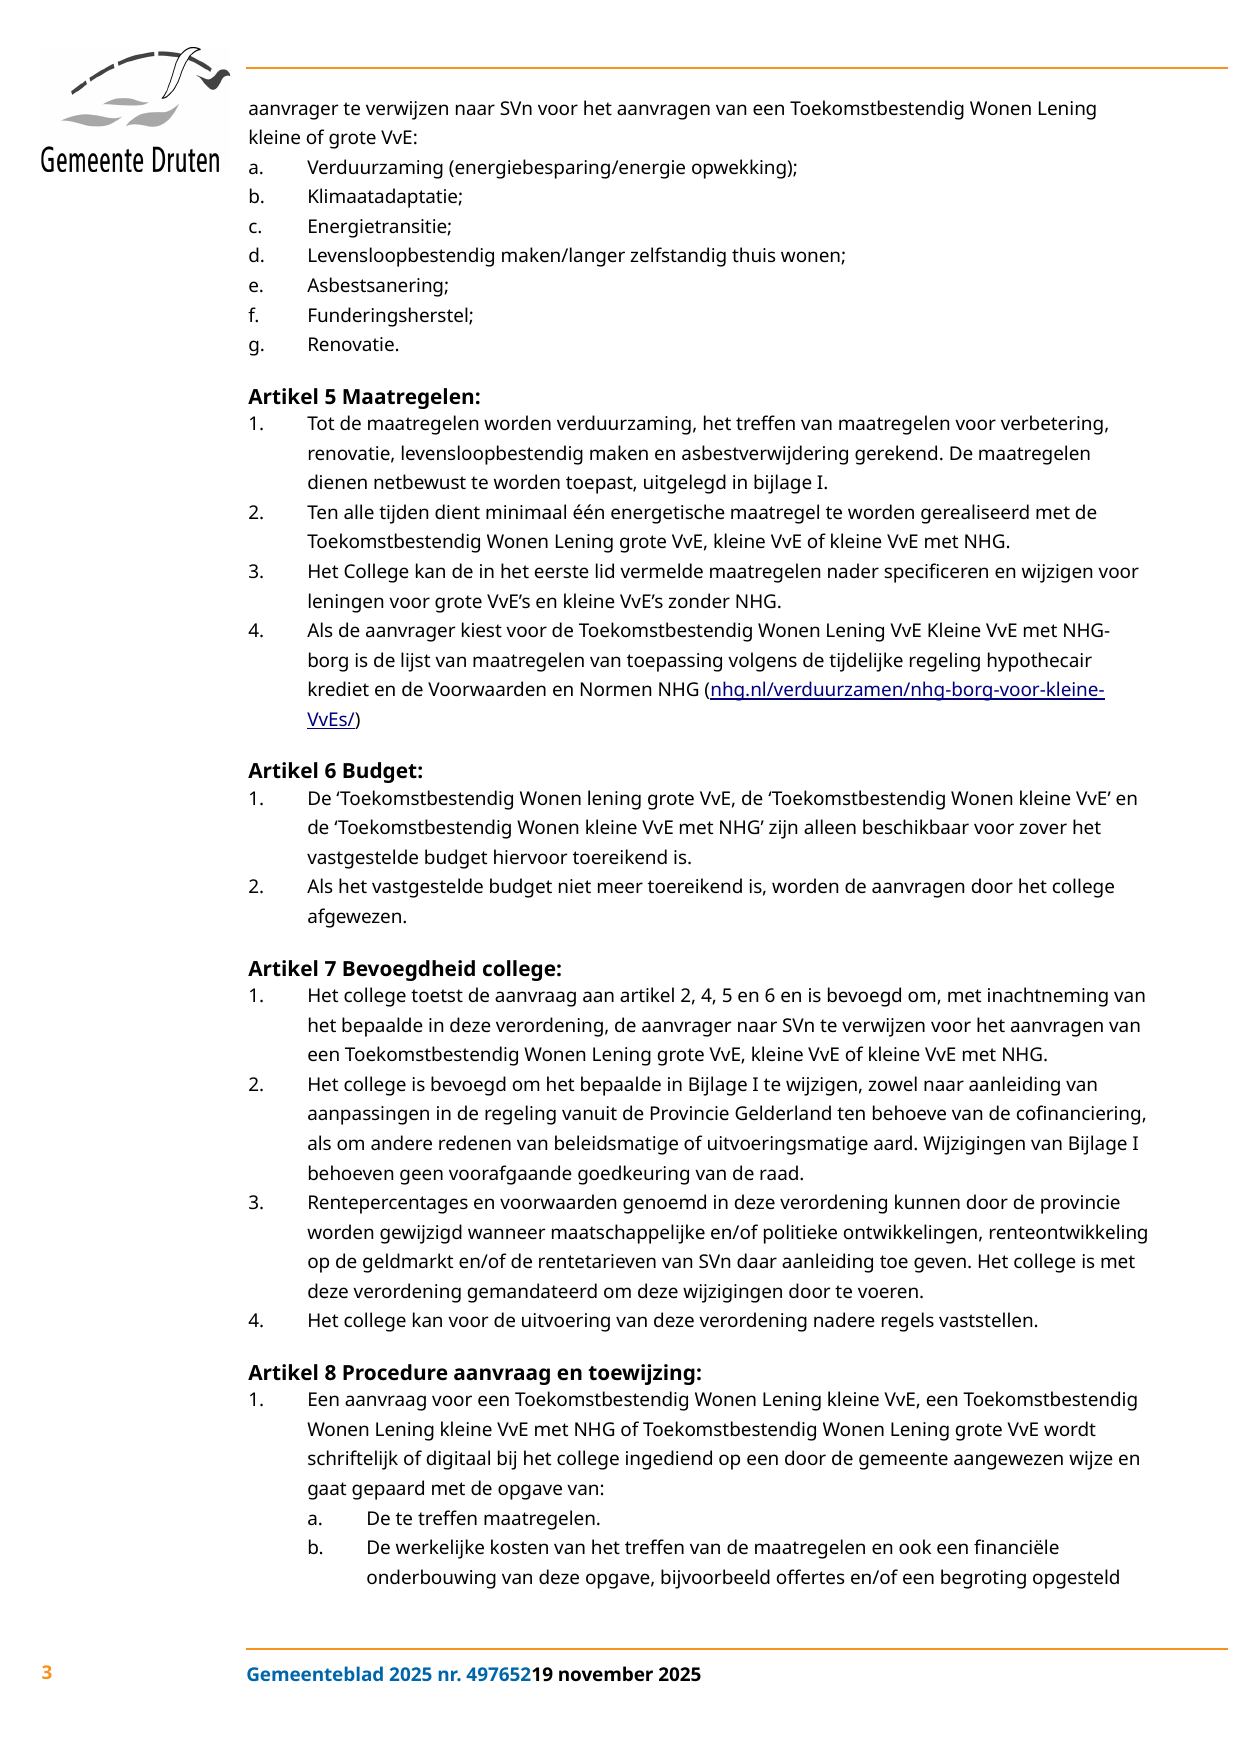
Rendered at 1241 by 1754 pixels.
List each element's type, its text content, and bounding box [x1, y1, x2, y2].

list Een aanvraag voor een Toekomstbestendig Wonen Lening kleine VvE, een Toekomstbestendig Wonen Lening kleine VvE met NHG of Toekomstbestendig Wonen Lening grote VvE wordt schriftelijk of digitaal bij het college ingediend op een door de gemeente aangewezen wijze en gaat gepaard met de opgave van: [248, 1386, 1152, 1501]
list Het college toetst de aanvraag aan artikel 2, 4, 5 en 6 en is bevoegd om, met inachtneming van het bepaalde in deze verordening, de aanvrager naar SVn te verwijzen voor het aanvragen van een Toekomstbestendig Wonen Lening grote VvE, kleine VvE of kleine VvE met NHG. [248, 982, 1152, 1067]
list Renovatie. [248, 331, 1152, 357]
list Klimaatadaptatie; [248, 183, 1152, 209]
list Als de aanvrager kiest voor de Toekomstbestendig Wonen Lening VvE Kleine VvE met NHG-borg is de lijst van maatregelen van toepassing volgens de tijdelijke regeling hypothecair krediet en de Voorwaarden en Normen NHG (nhg.nl/verduurzamen/nhg-borg-voor-kleine-VvEs/) [248, 617, 1152, 732]
list Ten alle tijden dient minimaal één energetische maatregel te worden gerealiseerd met de Toekomstbestendig Wonen Lening grote VvE, kleine VvE of kleine VvE met NHG. [248, 499, 1152, 554]
list Als het vastgestelde budget niet meer toereikend is, worden de aanvragen door het college afgewezen. [248, 874, 1152, 929]
list De ‘Toekomstbestendig Wonen lening grote VvE, de ‘Toekomstbestendig Wonen kleine VvE’ en de ‘Toekomstbestendig Wonen kleine VvE met NHG’ zijn alleen beschikbaar voor zover het vastgestelde budget hiervoor toereikend is. [248, 785, 1152, 870]
text Artikel 6 Budget: [248, 757, 1152, 785]
list Energietransitie; [248, 213, 1152, 239]
list Funderingsherstel; [248, 302, 1152, 328]
list Verduurzaming (energiebesparing/energie opwekking); [248, 154, 1152, 180]
text Artikel 5 Maatregelen: [248, 382, 1152, 410]
text Artikel 8 Procedure aanvraag en toewijzing: [248, 1358, 1152, 1386]
list Levensloopbestendig maken/langer zelfstandig thuis wonen; [248, 243, 1152, 268]
list Het College kan de in het eerste lid vermelde maatregelen nader specificeren en wijzigen voor leningen voor grote VvE’s en kleine VvE’s zonder NHG. [248, 558, 1152, 613]
list Het college is bevoegd om het bepaalde in Bijlage I te wijzigen, zowel naar aanleiding van aanpassingen in de regeling vanuit de Provincie Gelderland ten behoeve van de cofinanciering, als om andere redenen van beleidsmatige of uitvoeringsmatige aard. Wijzigingen van Bijlage I behoeven geen voorafgaande goedkeuring van de raad. [248, 1071, 1152, 1185]
picture [41, 47, 231, 172]
text aanvrager te verwijzen naar SVn voor het aanvragen van een Toekomstbestendig Wonen Lening kleine of grote VvE: [248, 95, 1152, 150]
list Rentepercentages en voorwaarden genoemd in deze verordening kunnen door de provincie worden gewijzigd wanneer maatschappelijke en/of politieke ontwikkelingen, renteontwikkeling op de geldmarkt en/of de rentetarieven van SVn daar aanleiding toe geven. Het college is met deze verordening gemandateerd om deze wijzigingen door te voeren. [248, 1189, 1152, 1304]
list Het college kan voor de uitvoering van deze verordening nadere regels vaststellen. [248, 1308, 1152, 1333]
list Asbestsanering; [248, 272, 1152, 298]
list Tot de maatregelen worden verduurzaming, het treffen van maatregelen voor verbetering, renovatie, levensloopbestendig maken en asbestverwijdering gerekend. De maatregelen dienen netbewust te worden toepast, uitgelegd in bijlage I. [248, 410, 1152, 495]
list De te treffen maatregelen. [307, 1505, 1152, 1531]
list De werkelijke kosten van het treffen van de maatregelen en ook een financiële onderbouwing van deze opgave, bijvoorbeeld offertes en/of een begroting opgesteld [307, 1534, 1152, 1590]
text Artikel 7 Bevoegdheid college: [248, 954, 1152, 982]
